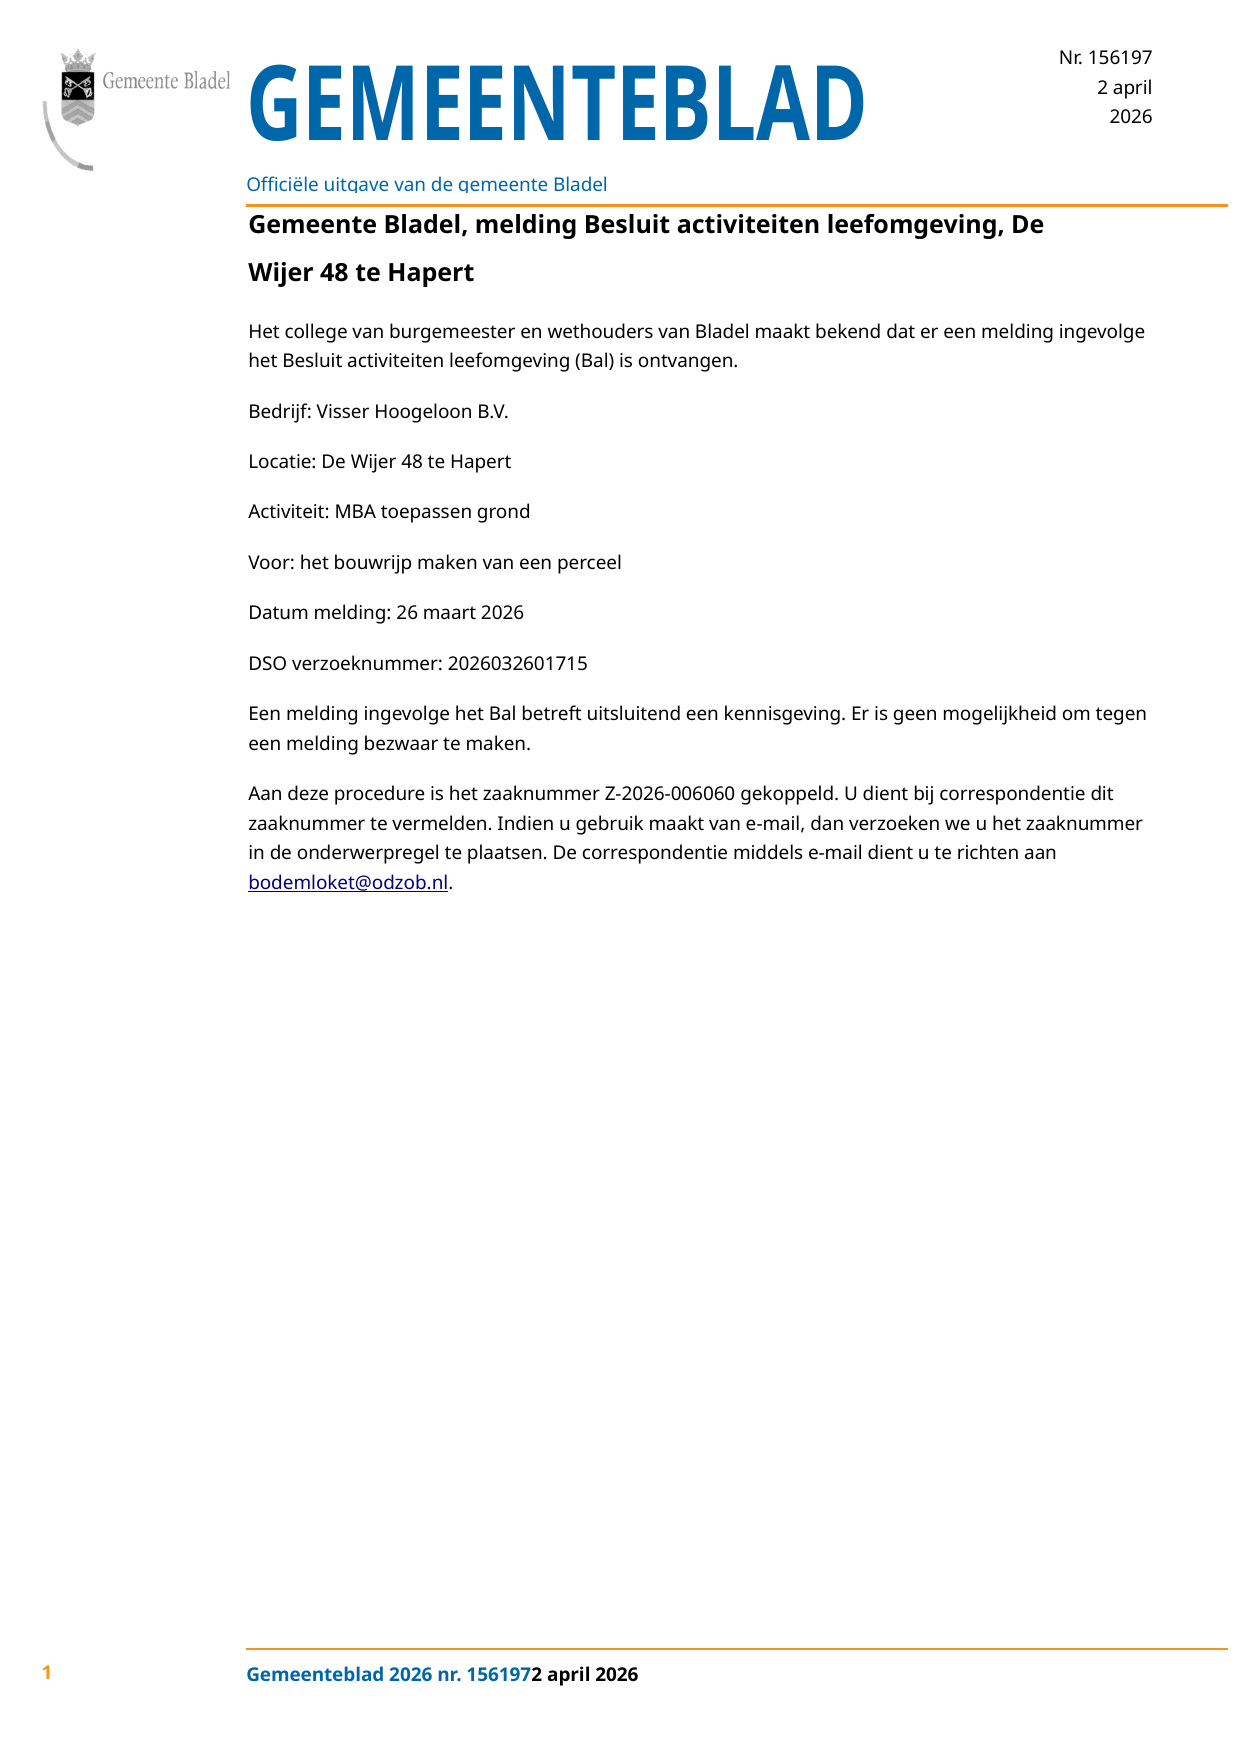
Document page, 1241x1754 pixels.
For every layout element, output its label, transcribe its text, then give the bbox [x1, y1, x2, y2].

text Datum melding: 26 maart 2026 [248, 599, 1152, 625]
text Een melding ingevolge het Bal betreft uitsluitend een kennisgeving. Er is geen mogelijkheid om tegen een melding bezwaar te maken. [248, 700, 1152, 756]
text Voor: het bouwrijp maken van een perceel [248, 549, 1152, 575]
text Activiteit: MBA toepassen grond [248, 499, 1152, 524]
picture [41, 47, 231, 172]
text DSO verzoeknummer: 2026032601715 [248, 650, 1152, 676]
text Aan deze procedure is het zaaknummer Z-2026-006060 gekoppeld. U dient bij correspondentie dit zaaknummer te vermelden. Indien u gebruik maakt van e-mail, dan verzoeken we u het zaaknummer in de onderwerpregel te plaatsen. De correspondentie middels e-mail dient u te richten aan bodemloket@odzob.nl. [248, 780, 1152, 895]
text Gemeente Bladel, melding Besluit activiteiten leefomgeving, De Wijer 48​ te Hapert [248, 207, 1152, 288]
text Het college van burgemeester en wethouders van Bladel maakt bekend dat er een melding ingevolge het Besluit activiteiten leefomgeving (Bal) is ontvangen. [248, 318, 1152, 373]
text Locatie: De Wijer 48​ te Hapert [248, 448, 1152, 474]
text Bedrijf: Visser Hoogeloon B.V. [248, 398, 1152, 424]
